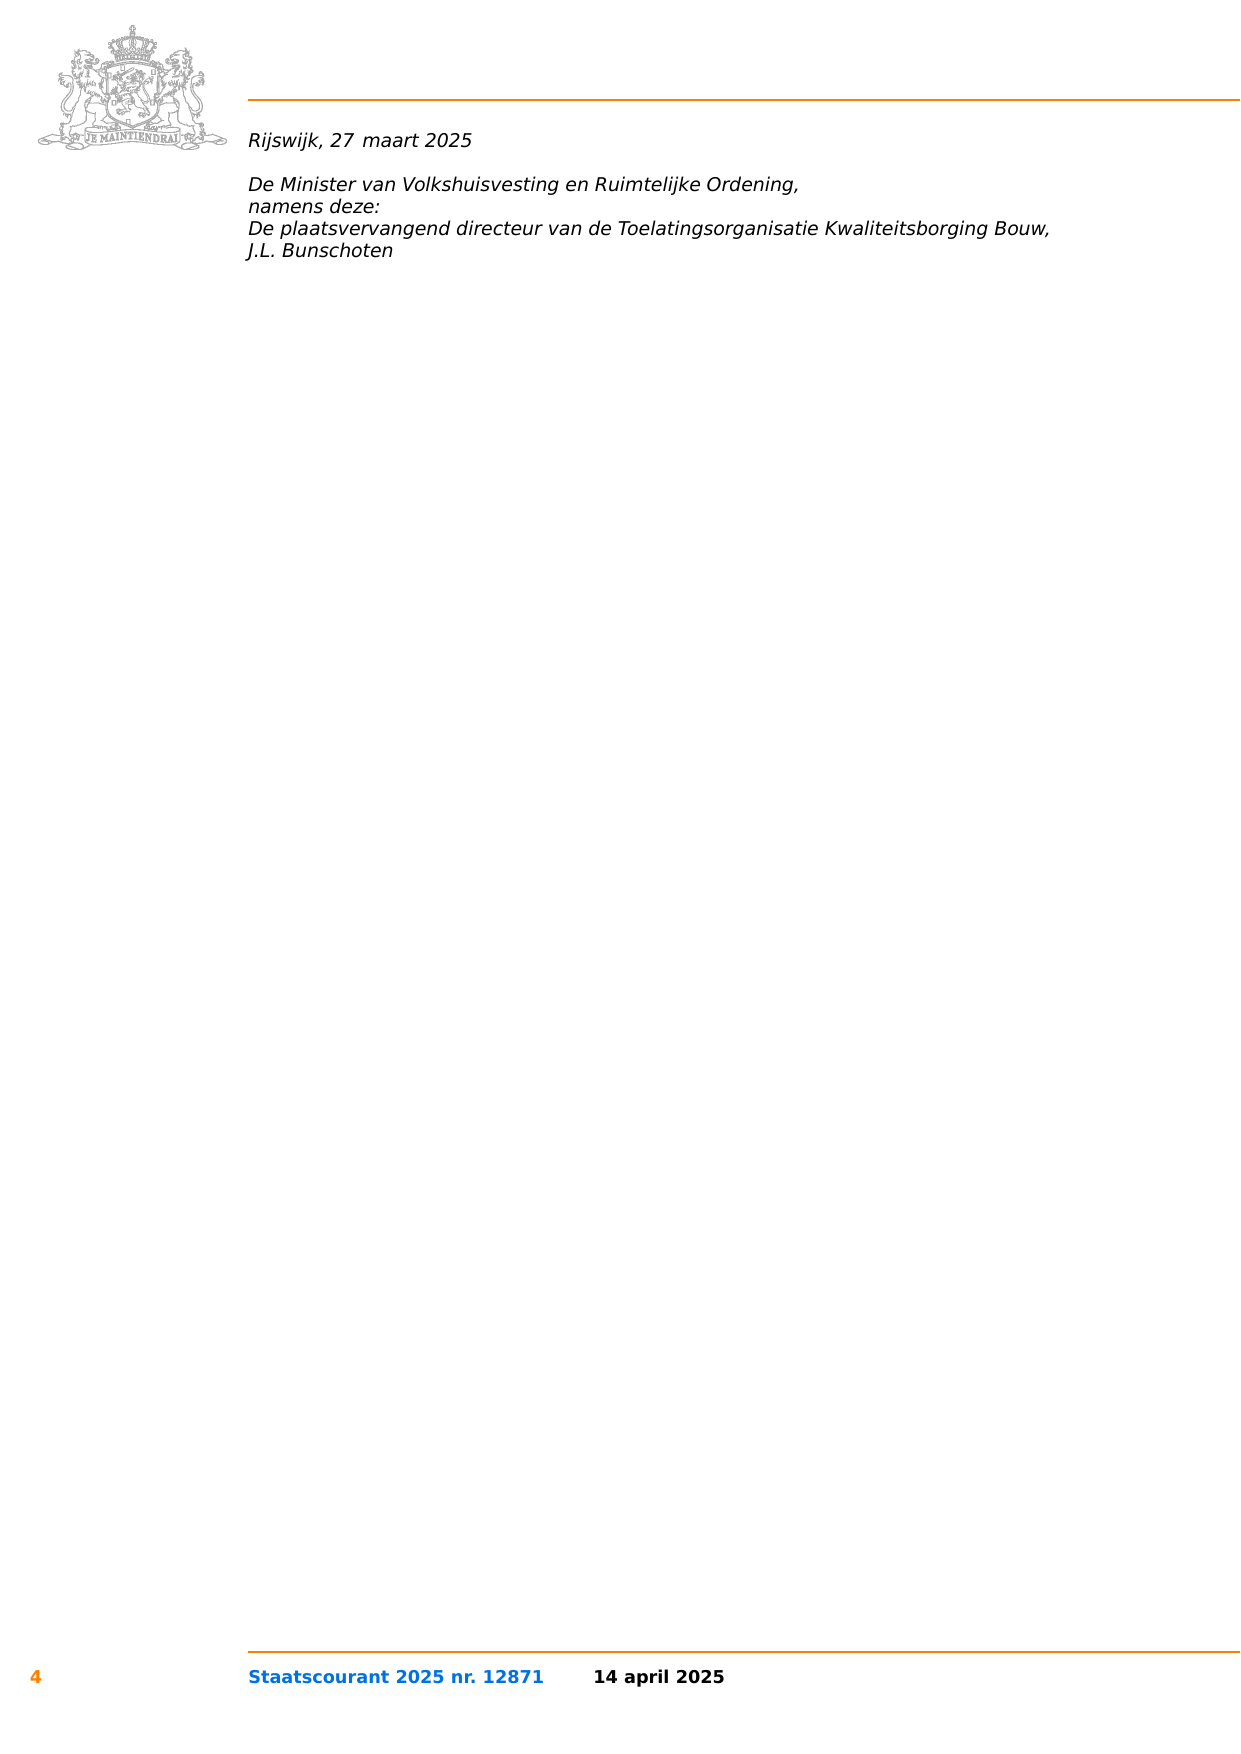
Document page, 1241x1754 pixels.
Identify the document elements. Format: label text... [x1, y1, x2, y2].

text De Minister van Volkshuisvesting en Ruimtelijke Ordening, namens deze: De plaatsvervangend directeur van de Toelatingsorganisatie Kwaliteitsborging Bouw, J.L. Bunschoten [248, 174, 1163, 262]
picture [38, 25, 227, 150]
text Rijswijk, 27 maart 2025 [248, 130, 1163, 152]
